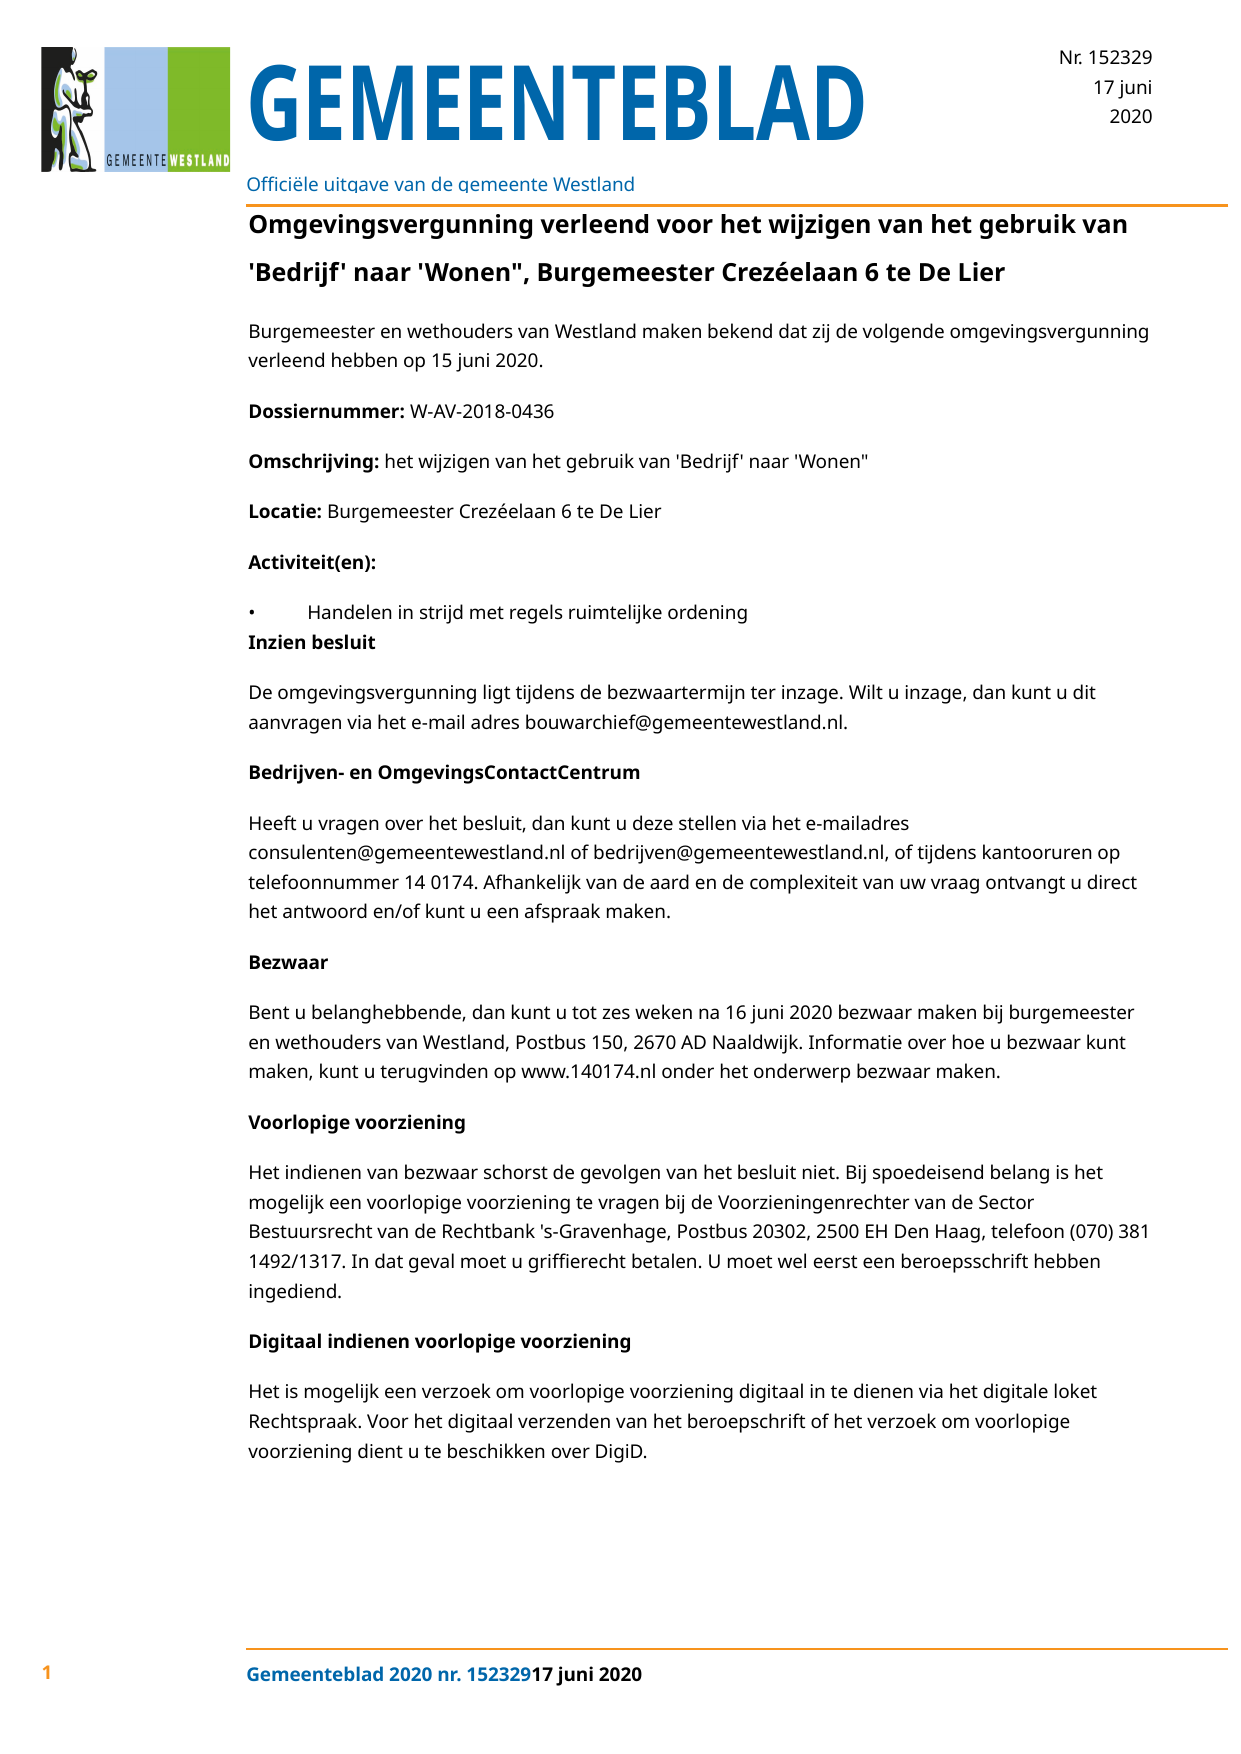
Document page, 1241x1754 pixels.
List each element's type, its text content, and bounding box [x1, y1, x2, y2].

text Digitaal indienen voorlopige voorziening [248, 1328, 1152, 1354]
picture [41, 47, 231, 172]
text Bent u belanghebbende, dan kunt u tot zes weken na 16 juni 2020 bezwaar maken bij burgemeester en wethouders van Westland, Postbus 150, 2670 AD Naaldwijk. Informatie over hoe u bezwaar kunt maken, kunt u terugvinden op www.140174.nl onder het onderwerp bezwaar maken. [248, 999, 1152, 1084]
text Inzien besluit [248, 629, 1152, 655]
text Omschrijving: het wijzigen van het gebruik van 'Bedrijf' naar 'Wonen" [248, 448, 1152, 474]
text Dossiernummer: W-AV-2018-0436 [248, 398, 1152, 424]
text Het indienen van bezwaar schorst de gevolgen van het besluit niet. Bij spoedeisend belang is het mogelijk een voorlopige voorziening te vragen bij de Voorzieningenrechter van de Sector Bestuursrecht van de Rechtbank 's-Gravenhage, Postbus 20302, 2500 EH Den Haag, telefoon (070) 381 1492/1317. In dat geval moet u griffierecht betalen. U moet wel eerst een beroepsschrift hebben ingediend. [248, 1159, 1152, 1304]
text Voorlopige voorziening [248, 1109, 1152, 1135]
text Bezwaar [248, 949, 1152, 975]
list Handelen in strijd met regels ruimtelijke ordening [248, 599, 1152, 625]
text Locatie: Burgemeester Crezéelaan 6 te De Lier [248, 499, 1152, 524]
text Burgemeester en wethouders van Westland maken bekend dat zij de volgende omgevingsvergunning verleend hebben op 15 juni 2020. [248, 318, 1152, 373]
text Activiteit(en): [248, 549, 1152, 575]
text Omgevingsvergunning verleend voor het wijzigen van het gebruik van 'Bedrijf' naar 'Wonen", Burgemeester Crezéelaan 6 te De Lier [248, 207, 1152, 288]
text Heeft u vragen over het besluit, dan kunt u deze stellen via het e-mailadres consulenten@gemeentewestland.nl of bedrijven@gemeentewestland.nl, of tijdens kantooruren op telefoonnummer 14 0174. Afhankelijk van de aard en de complexiteit van uw vraag ontvangt u direct het antwoord en/of kunt u een afspraak maken. [248, 810, 1152, 924]
text Bedrijven- en OmgevingsContactCentrum [248, 759, 1152, 785]
text Het is mogelijk een verzoek om voorlopige voorziening digitaal in te dienen via het digitale loket Rechtspraak. Voor het digitaal verzenden van het beroepschrift of het verzoek om voorlopige voorziening dient u te beschikken over DigiD. [248, 1379, 1152, 1464]
text De omgevingsvergunning ligt tijdens de bezwaartermijn ter inzage. Wilt u inzage, dan kunt u dit aanvragen via het e-mail adres bouwarchief@gemeentewestland.nl. [248, 679, 1152, 735]
